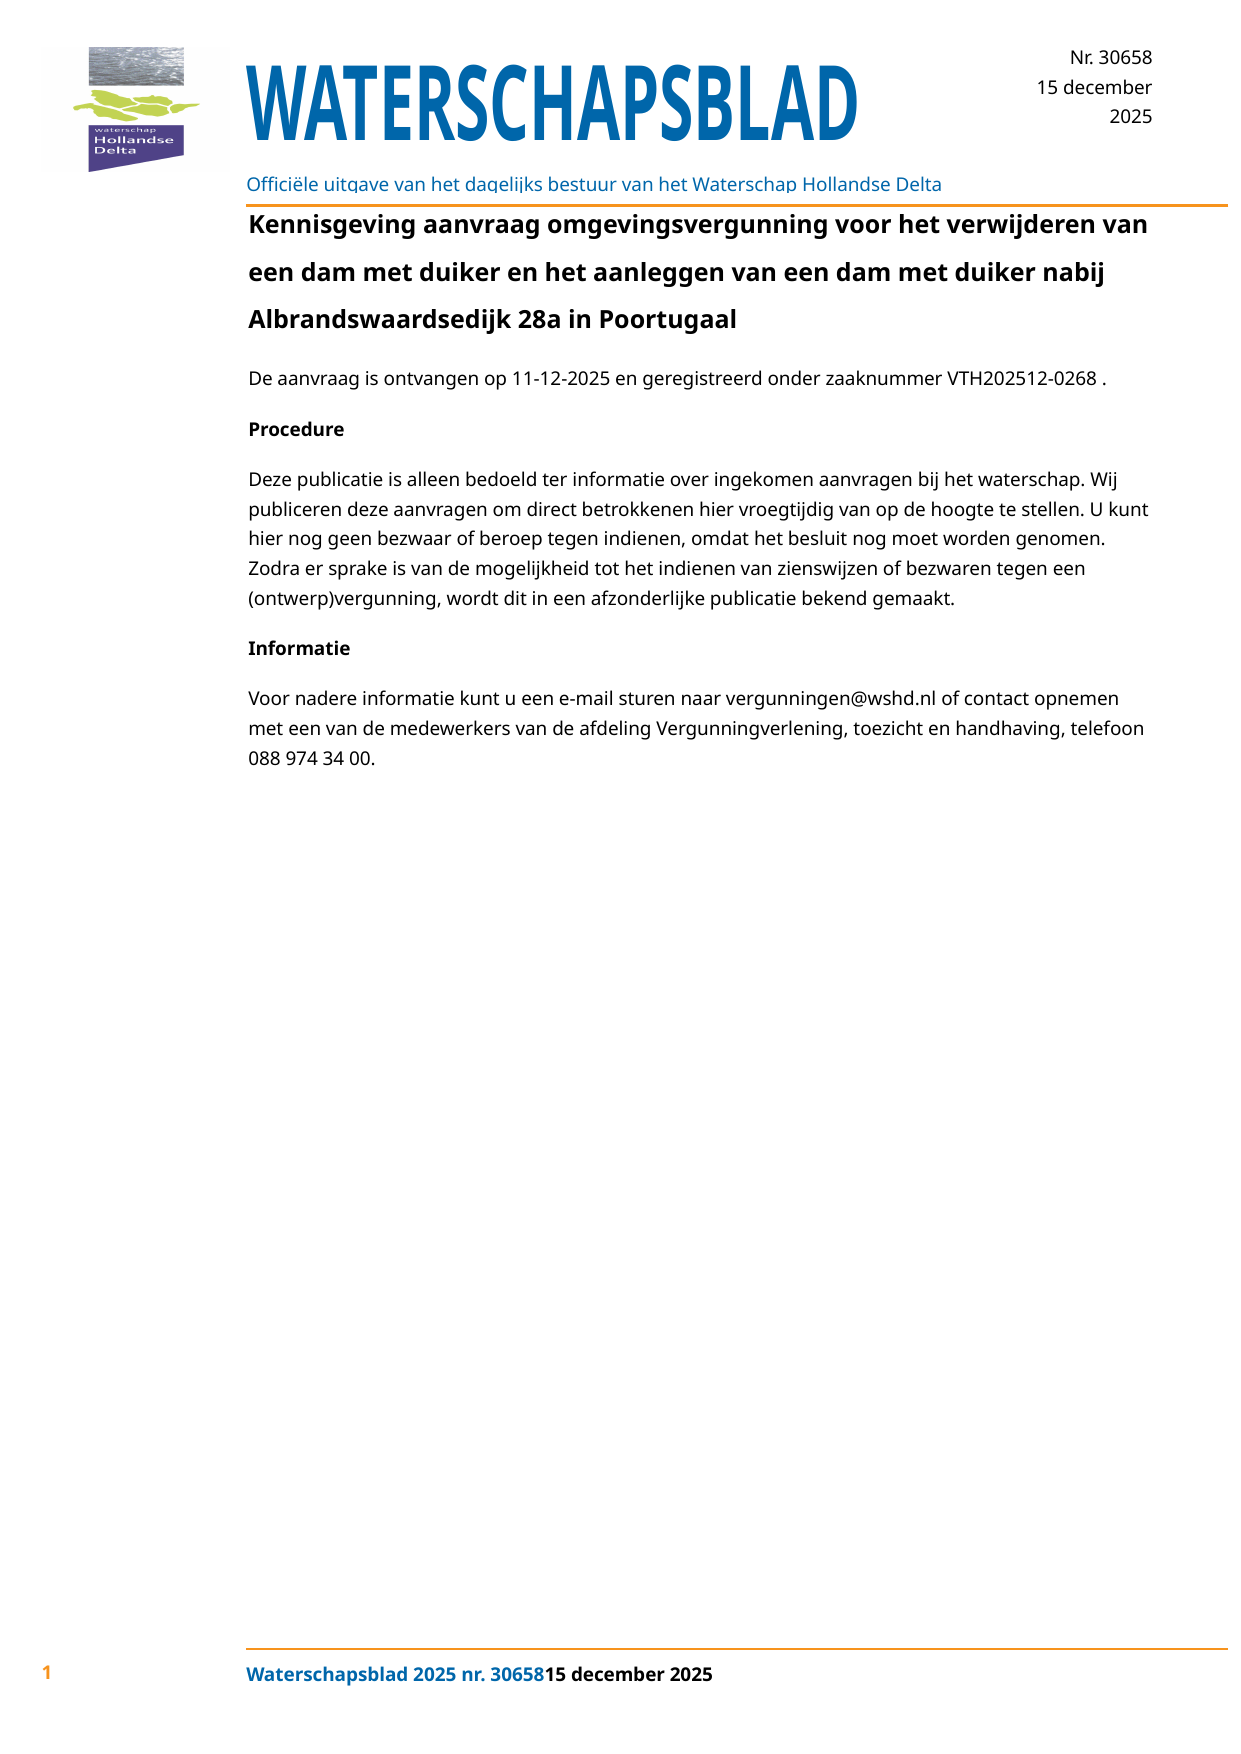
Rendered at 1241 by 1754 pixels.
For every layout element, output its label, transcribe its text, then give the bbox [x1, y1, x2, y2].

text Deze publicatie is alleen bedoeld ter informatie over ingekomen aanvragen bij het waterschap. Wij publiceren deze aanvragen om direct betrokkenen hier vroegtijdig van op de hoogte te stellen. U kunt hier nog geen bezwaar of beroep tegen indienen, omdat het besluit nog moet worden genomen. Zodra er sprake is van de mogelijkheid tot het indienen van zienswijzen of bezwaren tegen een (ontwerp)vergunning, wordt dit in een afzonderlijke publicatie bekend gemaakt. [248, 466, 1152, 610]
text Procedure [248, 416, 1152, 442]
picture [41, 47, 231, 172]
text De aanvraag is ontvangen op 11-12-2025 en geregistreerd onder zaaknummer VTH202512-0268 . [248, 366, 1152, 391]
text Voor nadere informatie kunt u een e-mail sturen naar vergunningen@wshd.nl of contact opnemen met een van de medewerkers van de afdeling Vergunningverlening, toezicht en handhaving, telefoon 088 974 34 00. [248, 686, 1152, 770]
text Informatie [248, 635, 1152, 661]
text Kennisgeving aanvraag omgevingsvergunning voor het verwijderen van een dam met duiker en het aanleggen van een dam met duiker nabij Albrandswaardsedijk 28a in Poortugaal [248, 207, 1152, 336]
